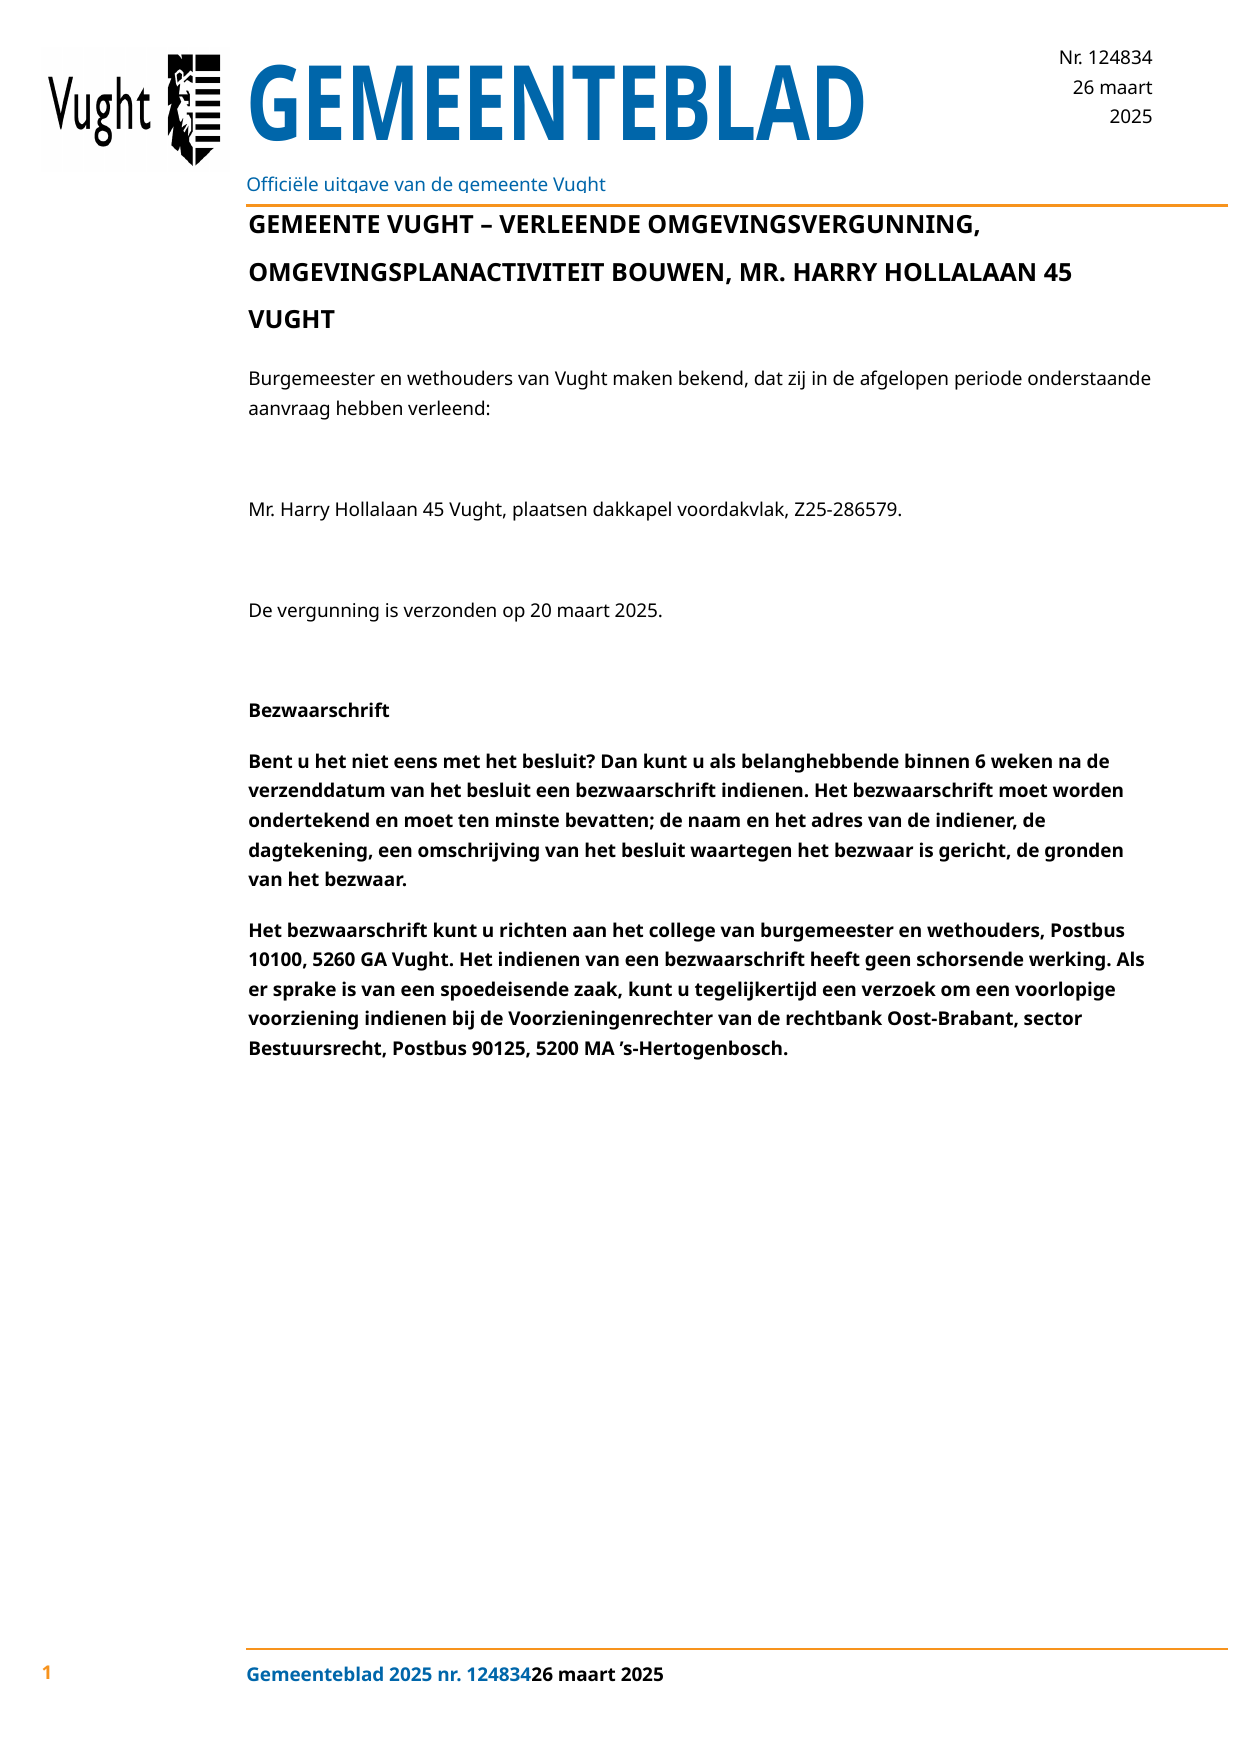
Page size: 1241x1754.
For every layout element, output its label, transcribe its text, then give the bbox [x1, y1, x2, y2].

text De vergunning is verzonden op 20 maart 2025. [248, 597, 1152, 622]
picture [41, 47, 231, 172]
text GEMEENTE VUGHT – VERLEENDE OMGEVINGSVERGUNNING, OMGEVINGSPLANACTIVITEIT BOUWEN, MR. HARRY HOLLALAAN 45 VUGHT [248, 207, 1152, 336]
text Burgemeester en wethouders van Vught maken bekend, dat zij in de afgelopen periode onderstaande aanvraag hebben verleend: [248, 366, 1152, 421]
text Bent u het niet eens met het besluit? Dan kunt u als belanghebbende binnen 6 weken na de verzenddatum van het besluit een bezwaarschrift indienen. Het bezwaarschrift moet worden ondertekend en moet ten minste bevatten; de naam en het adres van de indiener, de dagtekening, een omschrijving van het besluit waartegen het bezwaar is gericht, de gronden van het bezwaar. [248, 748, 1152, 892]
text Mr. Harry Hollalaan 45 Vught, plaatsen dakkapel voordakvlak, Z25-286579. [248, 496, 1152, 522]
text Het bezwaarschrift kunt u richten aan het college van burgemeester en wethouders, Postbus 10100, 5260 GA Vught. Het indienen van een bezwaarschrift heeft geen schorsende werking. Als er sprake is van een spoedeisende zaak, kunt u tegelijkertijd een verzoek om een voorlopige voorziening indienen bij de Voorzieningenrechter van de rechtbank Oost-Brabant, sector Bestuursrecht, Postbus 90125, 5200 MA ’s-Hertogenbosch. [248, 917, 1152, 1061]
text Bezwaarschrift [248, 698, 1152, 723]
